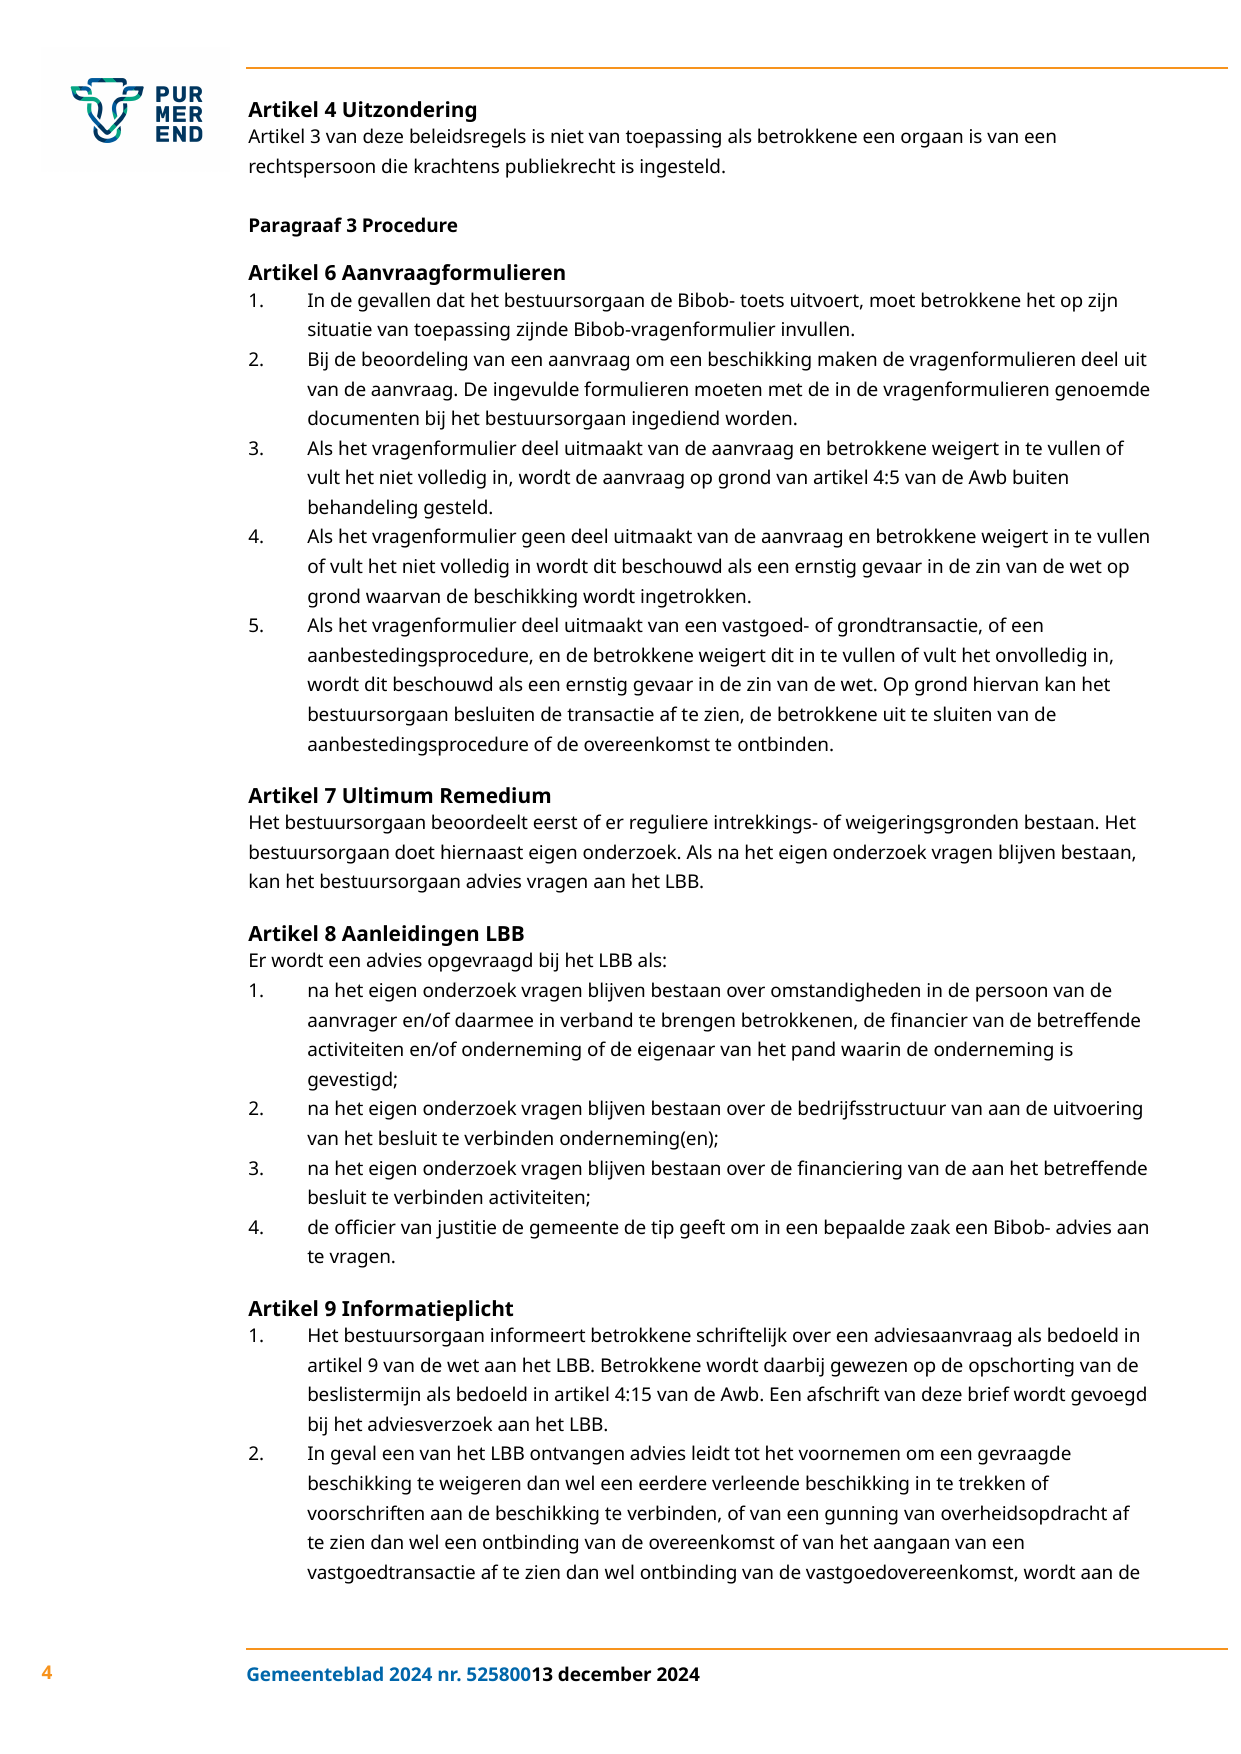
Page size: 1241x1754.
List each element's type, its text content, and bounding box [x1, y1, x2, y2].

list Als het vragenformulier deel uitmaakt van de aanvraag en betrokkene weigert in te vullen of vult het niet volledig in, wordt de aanvraag op grond van artikel 4:5 van de Awb buiten behandeling gesteld. [248, 435, 1152, 520]
list Als het vragenformulier deel uitmaakt van een vastgoed- of grondtransactie, of een aanbestedingsprocedure, en de betrokkene weigert dit in te vullen of vult het onvolledig in, wordt dit beschouwd als een ernstig gevaar in de zin van de wet. Op grond hiervan kan het bestuursorgaan besluiten de transactie af te zien, de betrokkene uit te sluiten van de aanbestedingsprocedure of de overeenkomst te ontbinden. [248, 612, 1152, 756]
list na het eigen onderzoek vragen blijven bestaan over de financiering van de aan het betreffende besluit te verbinden activiteiten; [248, 1155, 1152, 1210]
picture [41, 47, 231, 172]
list In de gevallen dat het bestuursorgaan de Bibob- toets uitvoert, moet betrokkene het op zijn situatie van toepassing zijnde Bibob-vragenformulier invullen. [248, 287, 1152, 342]
text Artikel 9 Informatieplicht [248, 1294, 1152, 1322]
text Artikel 3 van deze beleidsregels is niet van toepassing als betrokkene een orgaan is van een rechtspersoon die krachtens publiekrecht is ingesteld. [248, 123, 1152, 178]
list In geval een van het LBB ontvangen advies leidt tot het voornemen om een gevraagde beschikking te weigeren dan wel een eerdere verleende beschikking in te trekken of voorschriften aan de beschikking te verbinden, of van een gunning van overheidsopdracht af te zien dan wel een ontbinding van de overeenkomst of van het aangaan van een vastgoedtransactie af te zien dan wel ontbinding van de vastgoedovereenkomst, wordt aan de [248, 1441, 1152, 1585]
text Artikel 7 Ultimum Remedium [248, 781, 1152, 809]
text Het bestuursorgaan beoordeelt eerst of er reguliere intrekkings- of weigeringsgronden bestaan. Het bestuursorgaan doet hiernaast eigen onderzoek. Als na het eigen onderzoek vragen blijven bestaan, kan het bestuursorgaan advies vragen aan het LBB. [248, 809, 1152, 894]
list Als het vragenformulier geen deel uitmaakt van de aanvraag en betrokkene weigert in te vullen of vult het niet volledig in wordt dit beschouwd als een ernstig gevaar in de zin van de wet op grond waarvan de beschikking wordt ingetrokken. [248, 524, 1152, 608]
text Er wordt een advies opgevraagd bij het LBB als: [248, 948, 1152, 973]
text Artikel 8 Aanleidingen LBB [248, 919, 1152, 948]
text Paragraaf 3 Procedure [248, 212, 1152, 238]
list Het bestuursorgaan informeert betrokkene schriftelijk over een adviesaanvraag als bedoeld in artikel 9 van de wet aan het LBB. Betrokkene wordt daarbij gewezen op de opschorting van de beslistermijn als bedoeld in artikel 4:15 van de Awb. Een afschrift van deze brief wordt gevoegd bij het adviesverzoek aan het LBB. [248, 1322, 1152, 1437]
list de officier van justitie de gemeente de tip geeft om in een bepaalde zaak een Bibob- advies aan te vragen. [248, 1214, 1152, 1269]
list Bij de beoordeling van een aanvraag om een beschikking maken de vragenformulieren deel uit van de aanvraag. De ingevulde formulieren moeten met de in de vragenformulieren genoemde documenten bij het bestuursorgaan ingediend worden. [248, 346, 1152, 431]
list na het eigen onderzoek vragen blijven bestaan over de bedrijfsstructuur van aan de uitvoering van het besluit te verbinden onderneming(en); [248, 1096, 1152, 1151]
text Artikel 6 Aanvraagformulieren [248, 258, 1152, 287]
list na het eigen onderzoek vragen blijven bestaan over omstandigheden in de persoon van de aanvrager en/of daarmee in verband te brengen betrokkenen, de financier van de betreffende activiteiten en/of onderneming of de eigenaar van het pand waarin de onderneming is gevestigd; [248, 977, 1152, 1092]
text Artikel 4 Uitzondering [248, 95, 1152, 123]
